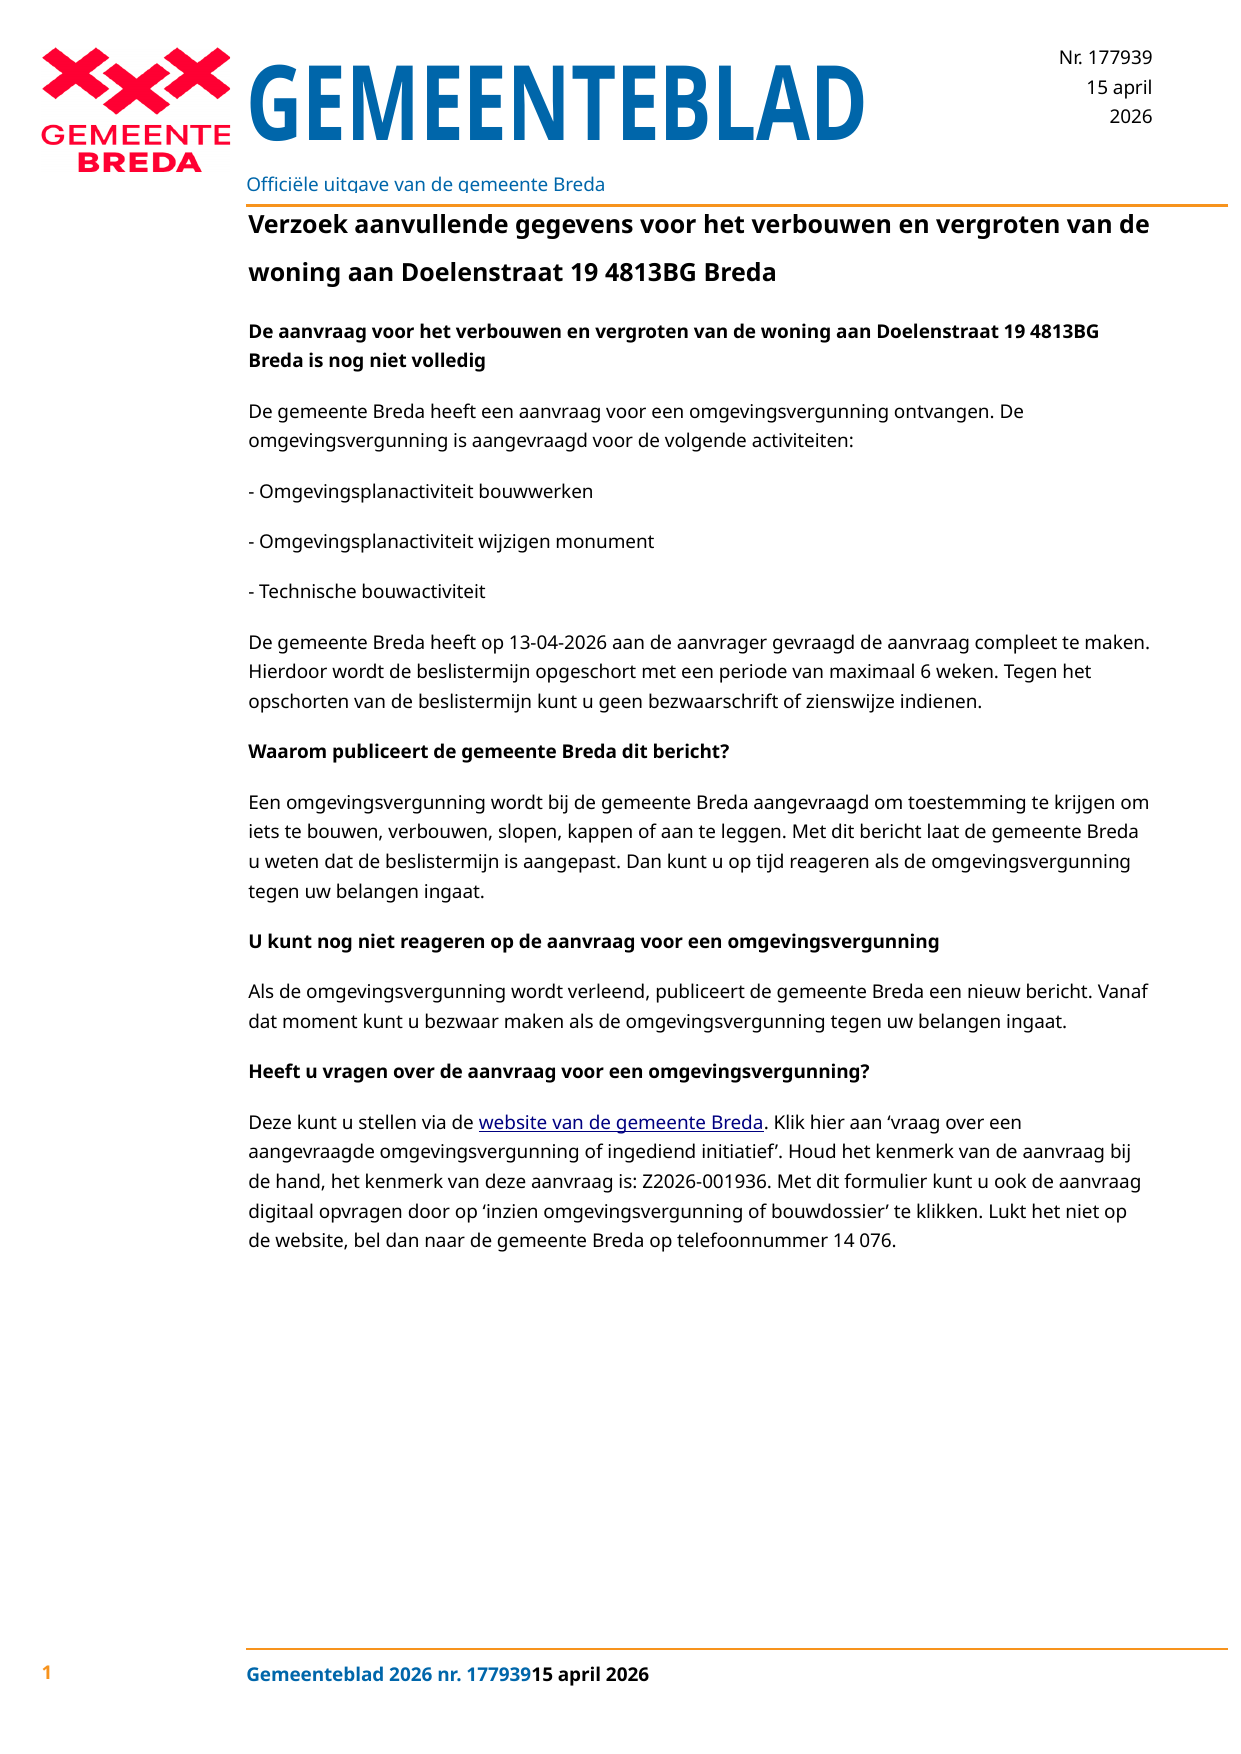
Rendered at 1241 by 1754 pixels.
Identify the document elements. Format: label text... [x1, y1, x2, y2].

text Als de omgevingsvergunning wordt verleend, publiceert de gemeente Breda een nieuw bericht. Vanaf dat moment kunt u bezwaar maken als de omgevingsvergunning tegen uw belangen ingaat. [248, 979, 1152, 1034]
text - Omgevingsplanactiviteit bouwwerken [248, 478, 1152, 504]
text Deze kunt u stellen via de website van de gemeente Breda. Klik hier aan ‘vraag over een aangevraagde omgevingsvergunning of ingediend initiatief’. Houd het kenmerk van de aanvraag bij de hand, het kenmerk van deze aanvraag is: Z2026-001936. Met dit formulier kunt u ook de aanvraag digitaal opvragen door op ‘inzien omgevingsvergunning of bouwdossier’ te klikken. Lukt het niet op de website, bel dan naar de gemeente Breda op telefoonnummer 14 076. [248, 1109, 1152, 1253]
text - Technische bouwactiviteit [248, 579, 1152, 604]
text - Omgevingsplanactiviteit wijzigen monument [248, 528, 1152, 554]
text U kunt nog niet reageren op de aanvraag voor een omgevingsvergunning [248, 928, 1152, 954]
text De aanvraag voor het verbouwen en vergroten van de woning aan Doelenstraat 19 4813BG Breda is nog niet volledig [248, 318, 1152, 373]
text De gemeente Breda heeft een aanvraag voor een omgevingsvergunning ontvangen. De omgevingsvergunning is aangevraagd voor de volgende activiteiten: [248, 398, 1152, 453]
text Verzoek aanvullende gegevens voor het verbouwen en vergroten van de woning aan Doelenstraat 19 4813BG Breda [248, 207, 1152, 288]
text Heeft u vragen over de aanvraag voor een omgevingsvergunning? [248, 1059, 1152, 1084]
text Een omgevingsvergunning wordt bij de gemeente Breda aangevraagd om toestemming te krijgen om iets te bouwen, verbouwen, slopen, kappen of aan te leggen. Met dit bericht laat de gemeente Breda u weten dat de beslistermijn is aangepast. Dan kunt u op tijd reageren als de omgevingsvergunning tegen uw belangen ingaat. [248, 789, 1152, 904]
picture [41, 47, 231, 172]
text De gemeente Breda heeft op 13-04-2026 aan de aanvrager gevraagd de aanvraag compleet te maken. Hierdoor wordt de beslistermijn opgeschort met een periode van maximaal 6 weken. Tegen het opschorten van de beslistermijn kunt u geen bezwaarschrift of zienswijze indienen. [248, 629, 1152, 714]
text Waarom publiceert de gemeente Breda dit bericht? [248, 739, 1152, 764]
